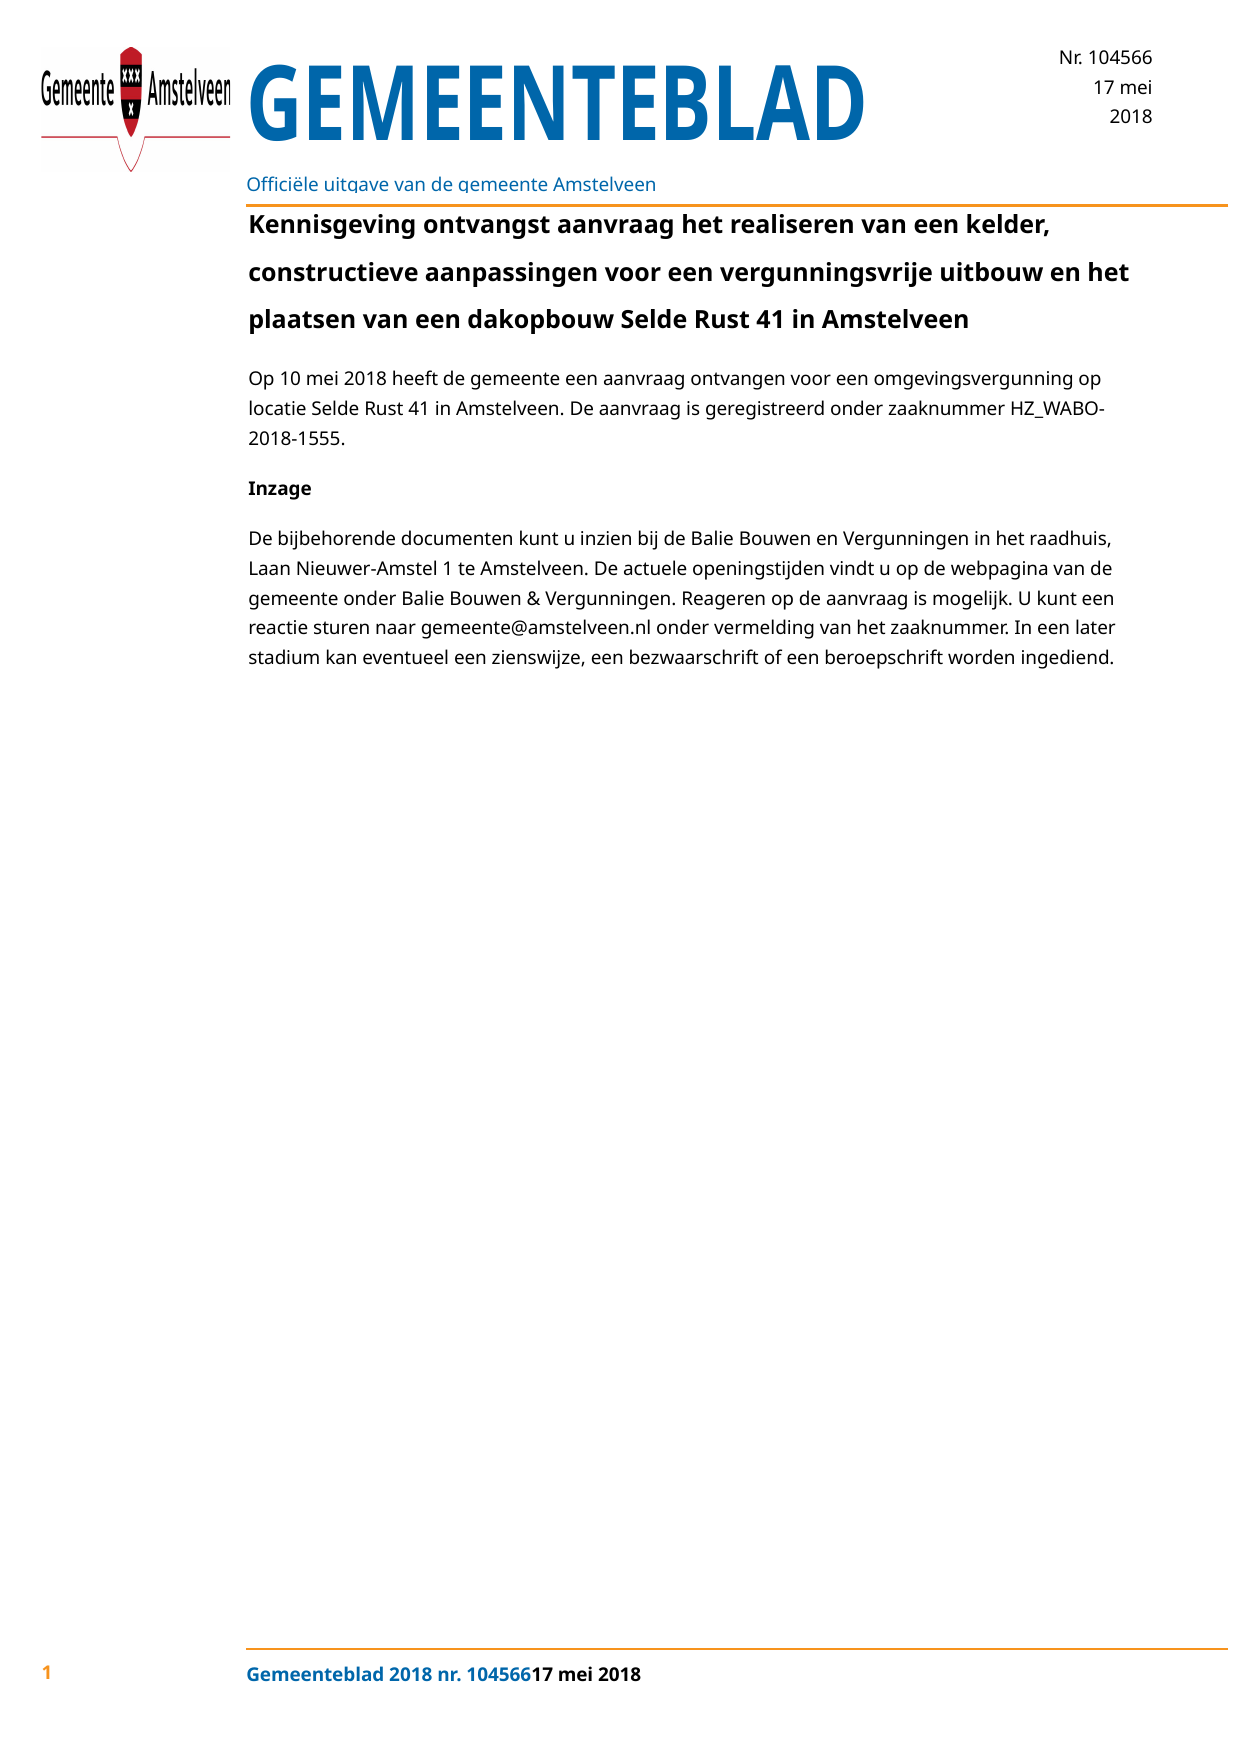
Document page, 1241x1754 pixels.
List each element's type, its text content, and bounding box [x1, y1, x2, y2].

text Inzage [248, 475, 1152, 501]
text Kennisgeving ontvangst aanvraag het realiseren van een kelder, constructieve aanpassingen voor een vergunningsvrije uitbouw en het plaatsen van een dakopbouw Selde Rust 41 in Amstelveen [248, 207, 1152, 336]
text Op 10 mei 2018 heeft de gemeente een aanvraag ontvangen voor een omgevingsvergunning op locatie Selde Rust 41 in Amstelveen. De aanvraag is geregistreerd onder zaaknummer HZ_WABO-2018-1555. [248, 366, 1152, 450]
text De bijbehorende documenten kunt u inzien bij de Balie Bouwen en Vergunningen in het raadhuis, Laan Nieuwer-Amstel 1 te Amstelveen. De actuele openingstijden vindt u op de webpagina van de gemeente onder Balie Bouwen & Vergunningen. Reageren op de aanvraag is mogelijk. U kunt een reactie sturen naar gemeente@amstelveen.nl onder vermelding van het zaaknummer. In een later stadium kan eventueel een zienswijze, een bezwaarschrift of een beroepschrift worden ingediend. [248, 526, 1152, 669]
picture [41, 47, 231, 172]
